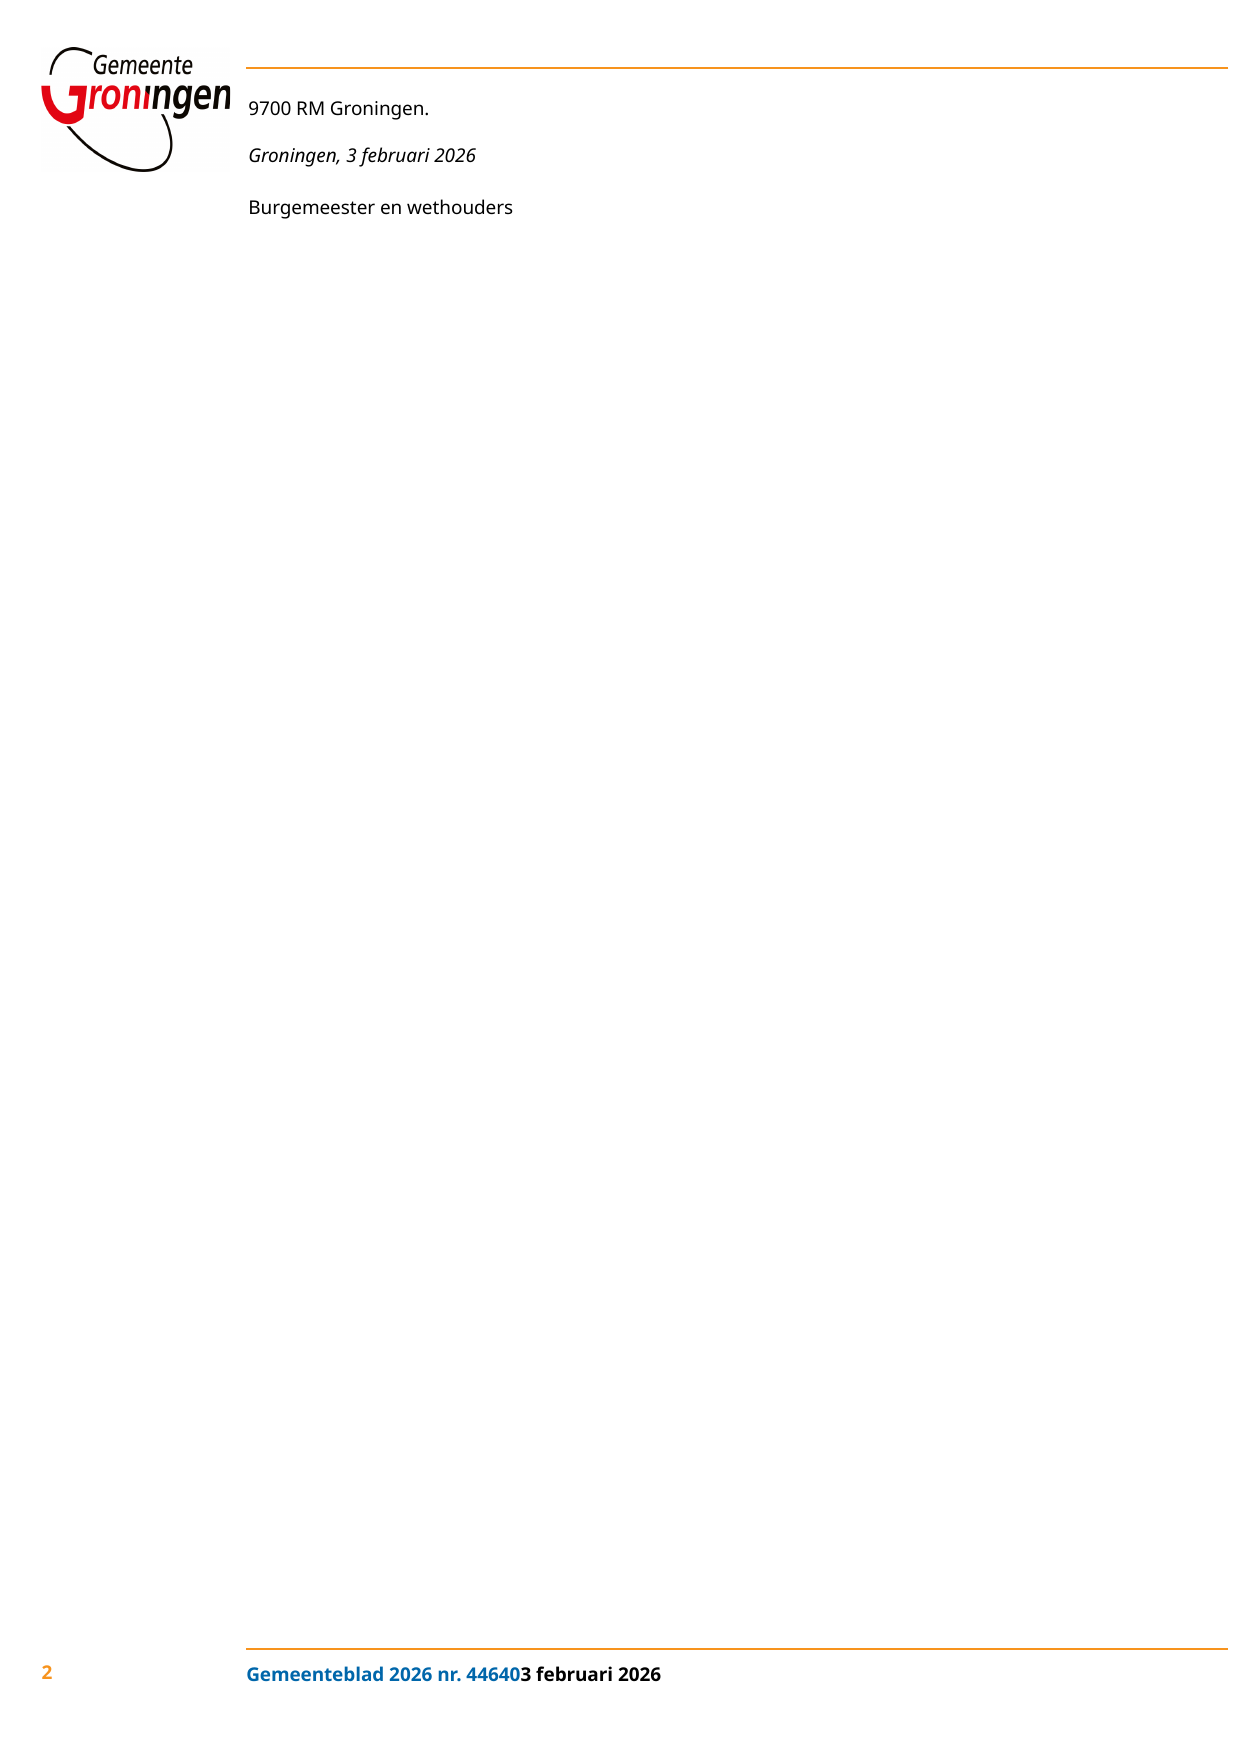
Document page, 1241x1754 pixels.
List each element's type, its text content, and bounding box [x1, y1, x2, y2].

text Burgemeester en wethouders [248, 194, 1152, 220]
text Groningen, 3 februari 2026 [248, 143, 1152, 168]
text 9700 RM Groningen. [248, 95, 1152, 121]
picture [41, 47, 231, 172]
